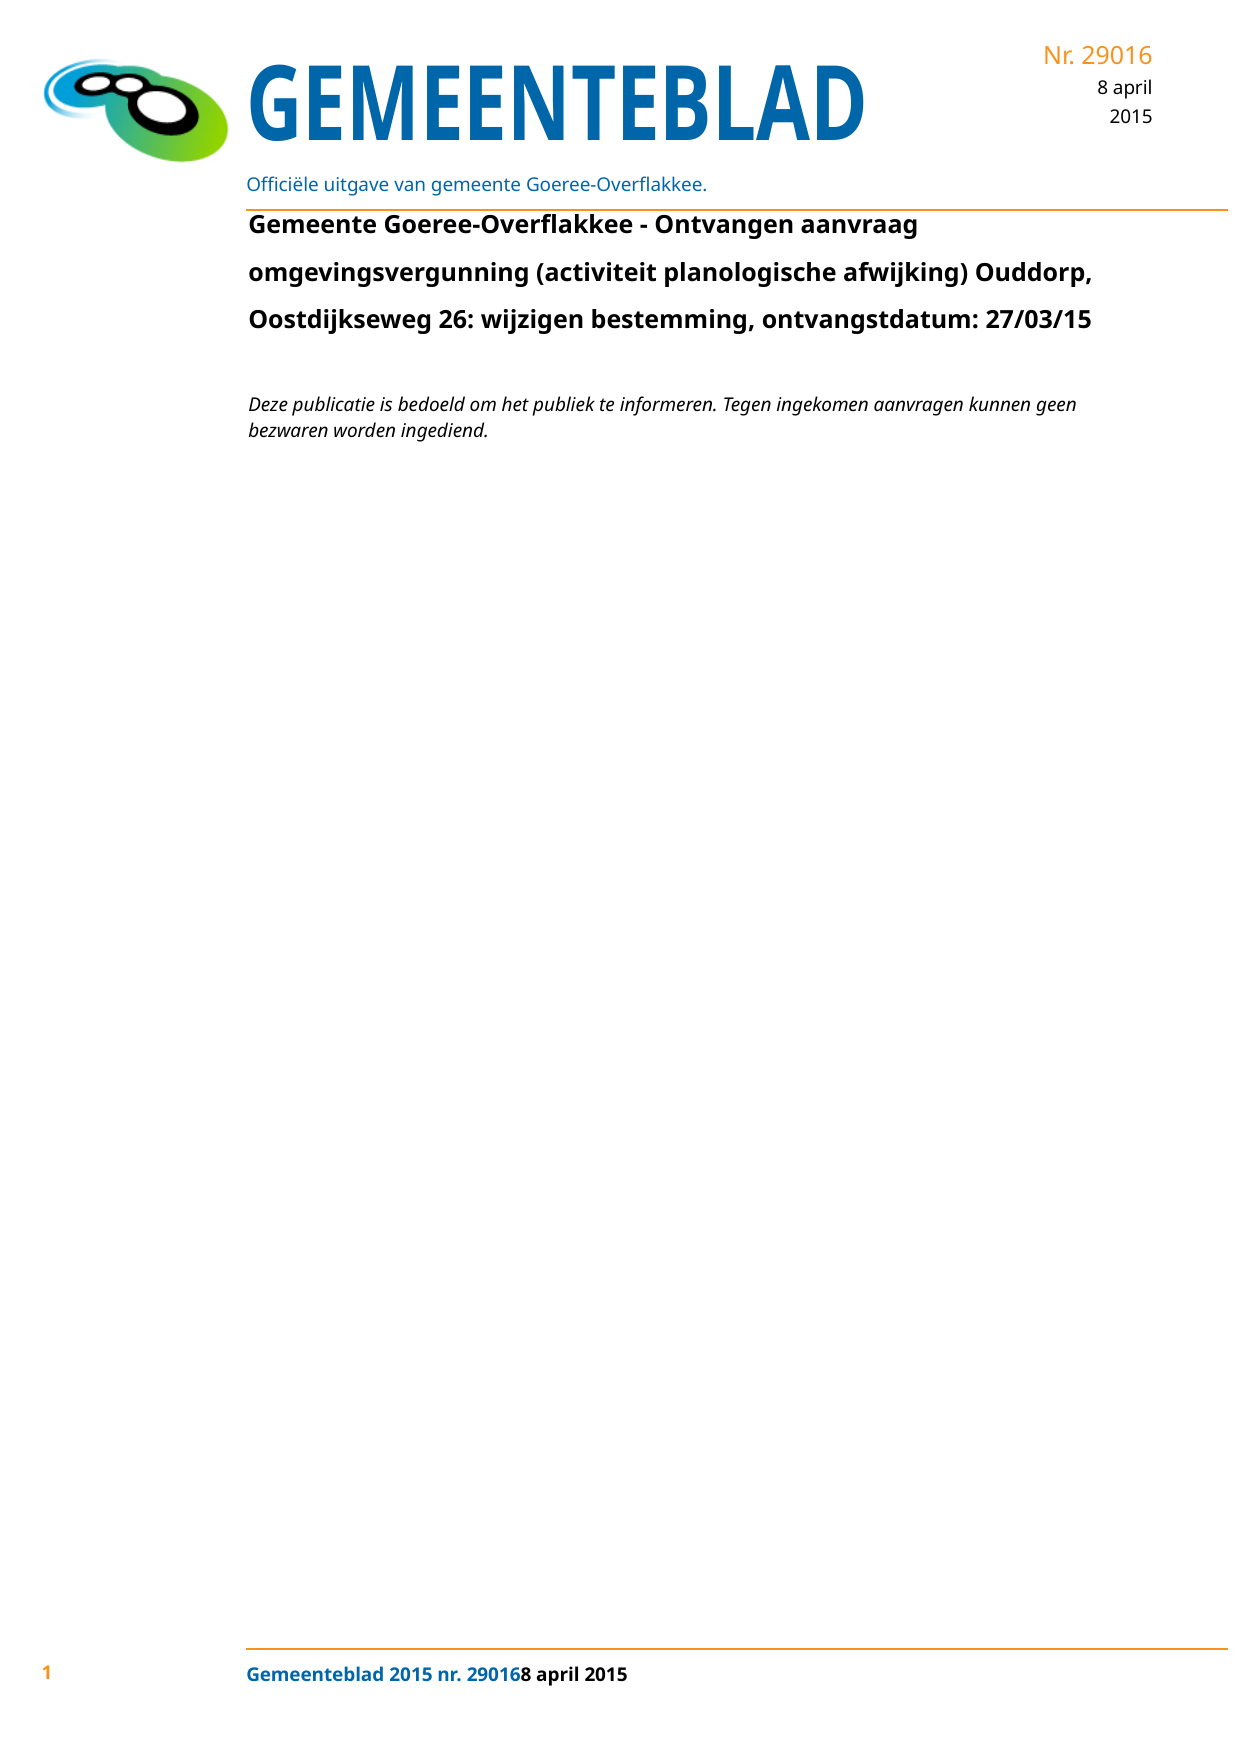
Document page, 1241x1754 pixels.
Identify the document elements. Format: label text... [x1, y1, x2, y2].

text Deze publicatie is bedoeld om het publiek te informeren. Tegen ingekomen aanvragen kunnen geen bezwaren worden ingediend. [248, 391, 1152, 443]
picture [41, 47, 231, 172]
text Gemeente Goeree-Overflakkee - Ontvangen aanvraag omgevingsvergunning (activiteit planologische afwijking) Ouddorp, Oostdijkseweg 26: wijzigen bestemming, ontvangstdatum: 27/03/15 [248, 211, 1152, 336]
